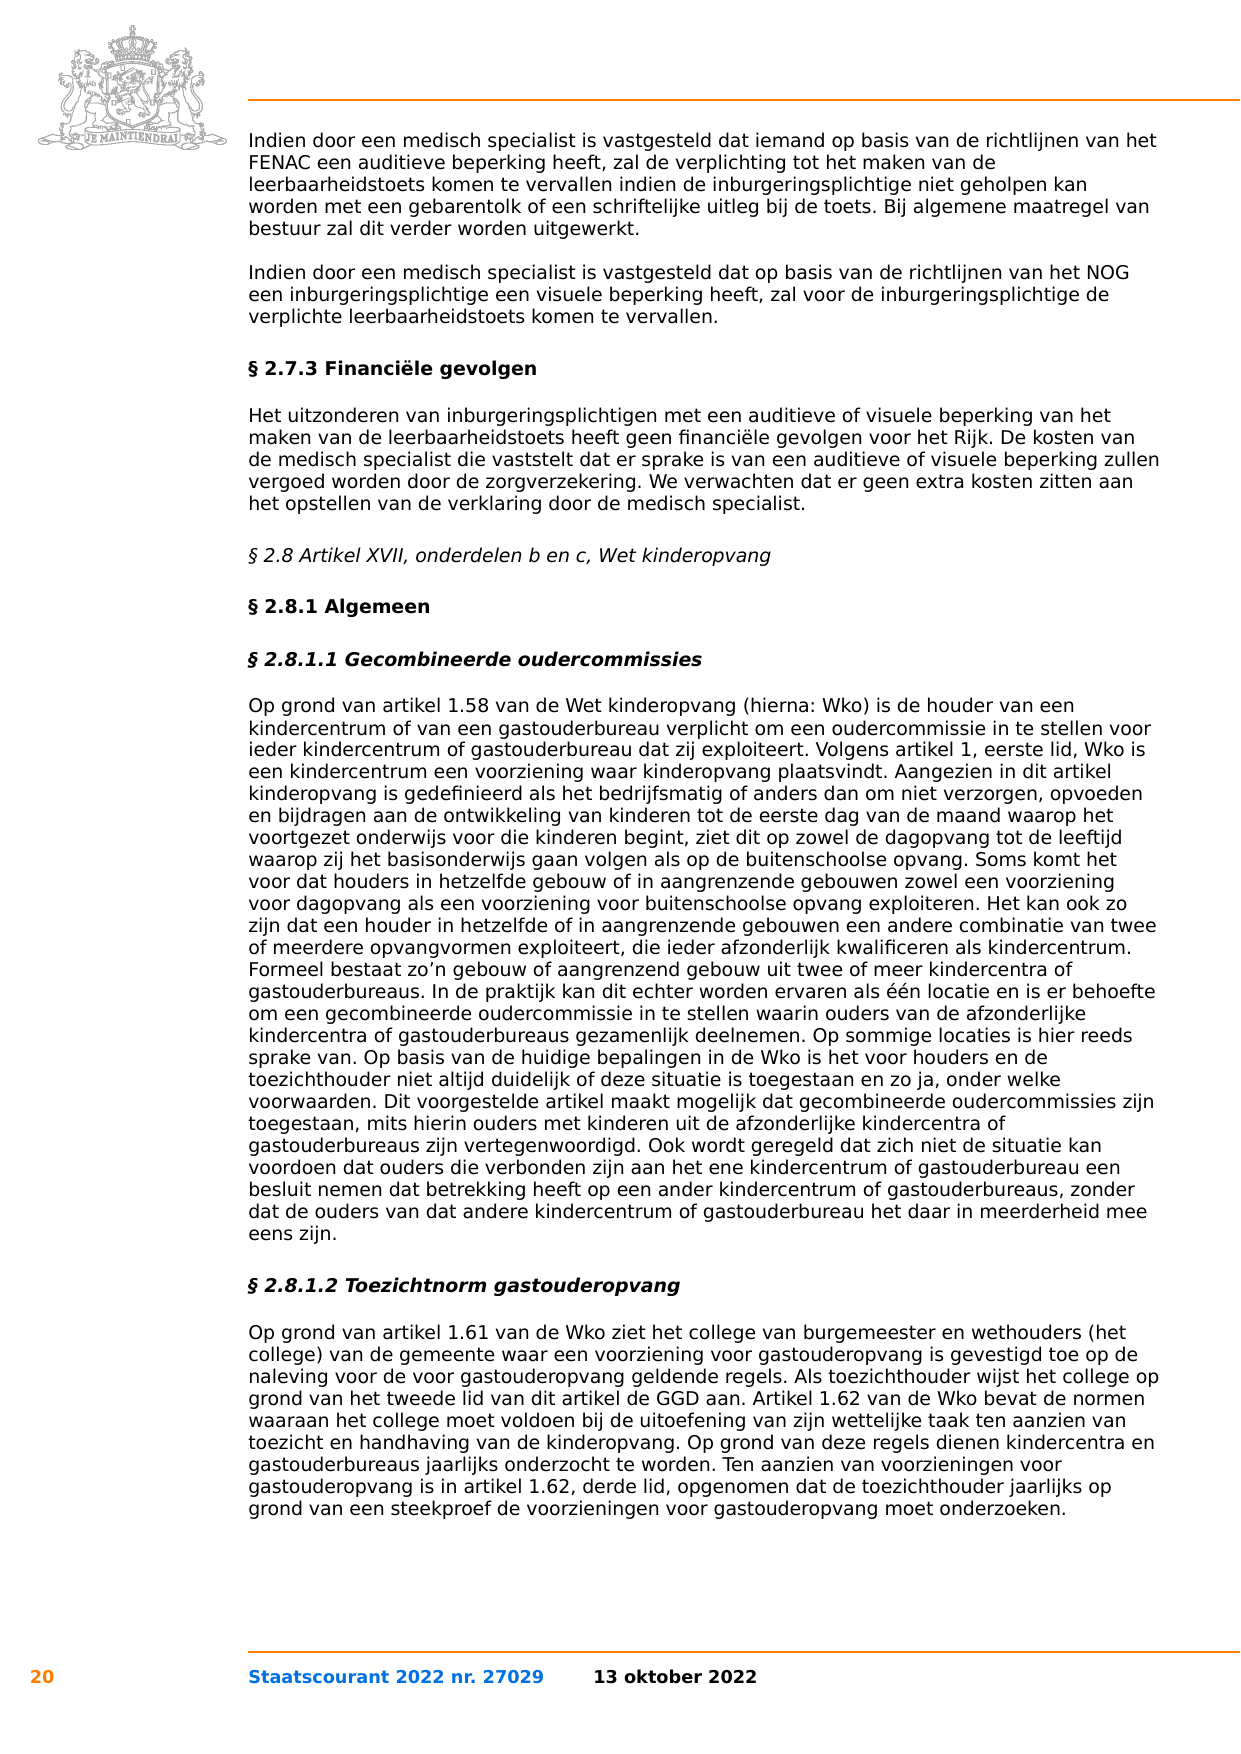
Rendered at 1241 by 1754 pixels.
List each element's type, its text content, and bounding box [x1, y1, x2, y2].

text Het uitzonderen van inburgeringsplichtigen met een auditieve of visuele beperking van het maken van de leerbaarheidstoets heeft geen financiële gevolgen voor het Rijk. De kosten van de medisch specialist die vaststelt dat er sprake is van een auditieve of visuele beperking zullen vergoed worden door de zorgverzekering. We verwachten dat er geen extra kosten zitten aan het opstellen van de verklaring door de medisch specialist. [248, 404, 1163, 514]
text Op grond van artikel 1.61 van de Wko ziet het college van burgemeester en wethouders (het college) van de gemeente waar een voorziening voor gastouderopvang is gevestigd toe op de naleving voor de voor gastouderopvang geldende regels. Als toezichthouder wijst het college op grond van het tweede lid van dit artikel de GGD aan. Artikel 1.62 van de Wko bevat de normen waaraan het college moet voldoen bij de uitoefening van zijn wettelijke taak ten aanzien van toezicht en handhaving van de kinderopvang. Op grond van deze regels dienen kindercentra en gastouderbureaus jaarlijks onderzocht te worden. Ten aanzien van voorzieningen voor gastouderopvang is in artikel 1.62, derde lid, opgenomen dat de toezichthouder jaarlijks op grond van een steekproef de voorzieningen voor gastouderopvang moet onderzoeken. [248, 1322, 1163, 1520]
picture [38, 25, 227, 150]
subtitle § 2.8.1.2 Toezichtnorm gastouderopvang [248, 1275, 1163, 1297]
subtitle § 2.8 Artikel XVII, onderdelen b en c, Wet kinderopvang [248, 544, 1163, 566]
subtitle § 2.8.1.1 Gecombineerde oudercommissies [248, 648, 1163, 670]
text Indien door een medisch specialist is vastgesteld dat iemand op basis van de richtlijnen van het FENAC een auditieve beperking heeft, zal de verplichting tot het maken van de leerbaarheidstoets komen te vervallen indien de inburgeringsplichtige niet geholpen kan worden met een gebarentolk of een schriftelijke uitleg bij de toets. Bij algemene maatregel van bestuur zal dit verder worden uitgewerkt. [248, 130, 1163, 240]
text Indien door een medisch specialist is vastgesteld dat op basis van de richtlijnen van het NOG een inburgeringsplichtige een visuele beperking heeft, zal voor de inburgeringsplichtige de verplichte leerbaarheidstoets komen te vervallen. [248, 262, 1163, 328]
subtitle § 2.7.3 Financiële gevolgen [248, 358, 1163, 379]
subtitle § 2.8.1 Algemeen [248, 596, 1163, 618]
text Op grond van artikel 1.58 van de Wet kinderopvang (hierna: Wko) is de houder van een kindercentrum of van een gastouderbureau verplicht om een oudercommissie in te stellen voor ieder kindercentrum of gastouderbureau dat zij exploiteert. Volgens artikel 1, eerste lid, Wko is een kindercentrum een voorziening waar kinderopvang plaatsvindt. Aangezien in dit artikel kinderopvang is gedefinieerd als het bedrijfsmatig of anders dan om niet verzorgen, opvoeden en bijdragen aan de ontwikkeling van kinderen tot de eerste dag van de maand waarop het voortgezet onderwijs voor die kinderen begint, ziet dit op zowel de dagopvang tot de leeftijd waarop zij het basisonderwijs gaan volgen als op de buitenschoolse opvang. Soms komt het voor dat houders in hetzelfde gebouw of in aangrenzende gebouwen zowel een voorziening voor dagopvang als een voorziening voor buitenschoolse opvang exploiteren. Het kan ook zo zijn dat een houder in hetzelfde of in aangrenzende gebouwen een andere combinatie van twee of meerdere opvangvormen exploiteert, die ieder afzonderlijk kwalificeren als kindercentrum. Formeel bestaat zo’n gebouw of aangrenzend gebouw uit twee of meer kindercentra of gastouderbureaus. In de praktijk kan dit echter worden ervaren als één locatie en is er behoefte om een gecombineerde oudercommissie in te stellen waarin ouders van de afzonderlijke kindercentra of gastouderbureaus gezamenlijk deelnemen. Op sommige locaties is hier reeds sprake van. Op basis van de huidige bepalingen in de Wko is het voor houders en de toezichthouder niet altijd duidelijk of deze situatie is toegestaan en zo ja, onder welke voorwaarden. Dit voorgestelde artikel maakt mogelijk dat gecombineerde oudercommissies zijn toegestaan, mits hierin ouders met kinderen uit de afzonderlijke kindercentra of gastouderbureaus zijn vertegenwoordigd. Ook wordt geregeld dat zich niet de situatie kan voordoen dat ouders die verbonden zijn aan het ene kindercentrum of gastouderbureau een besluit nemen dat betrekking heeft op een ander kindercentrum of gastouderbureaus, zonder dat de ouders van dat andere kindercentrum of gastouderbureau het daar in meerderheid mee eens zijn. [248, 695, 1163, 1245]
